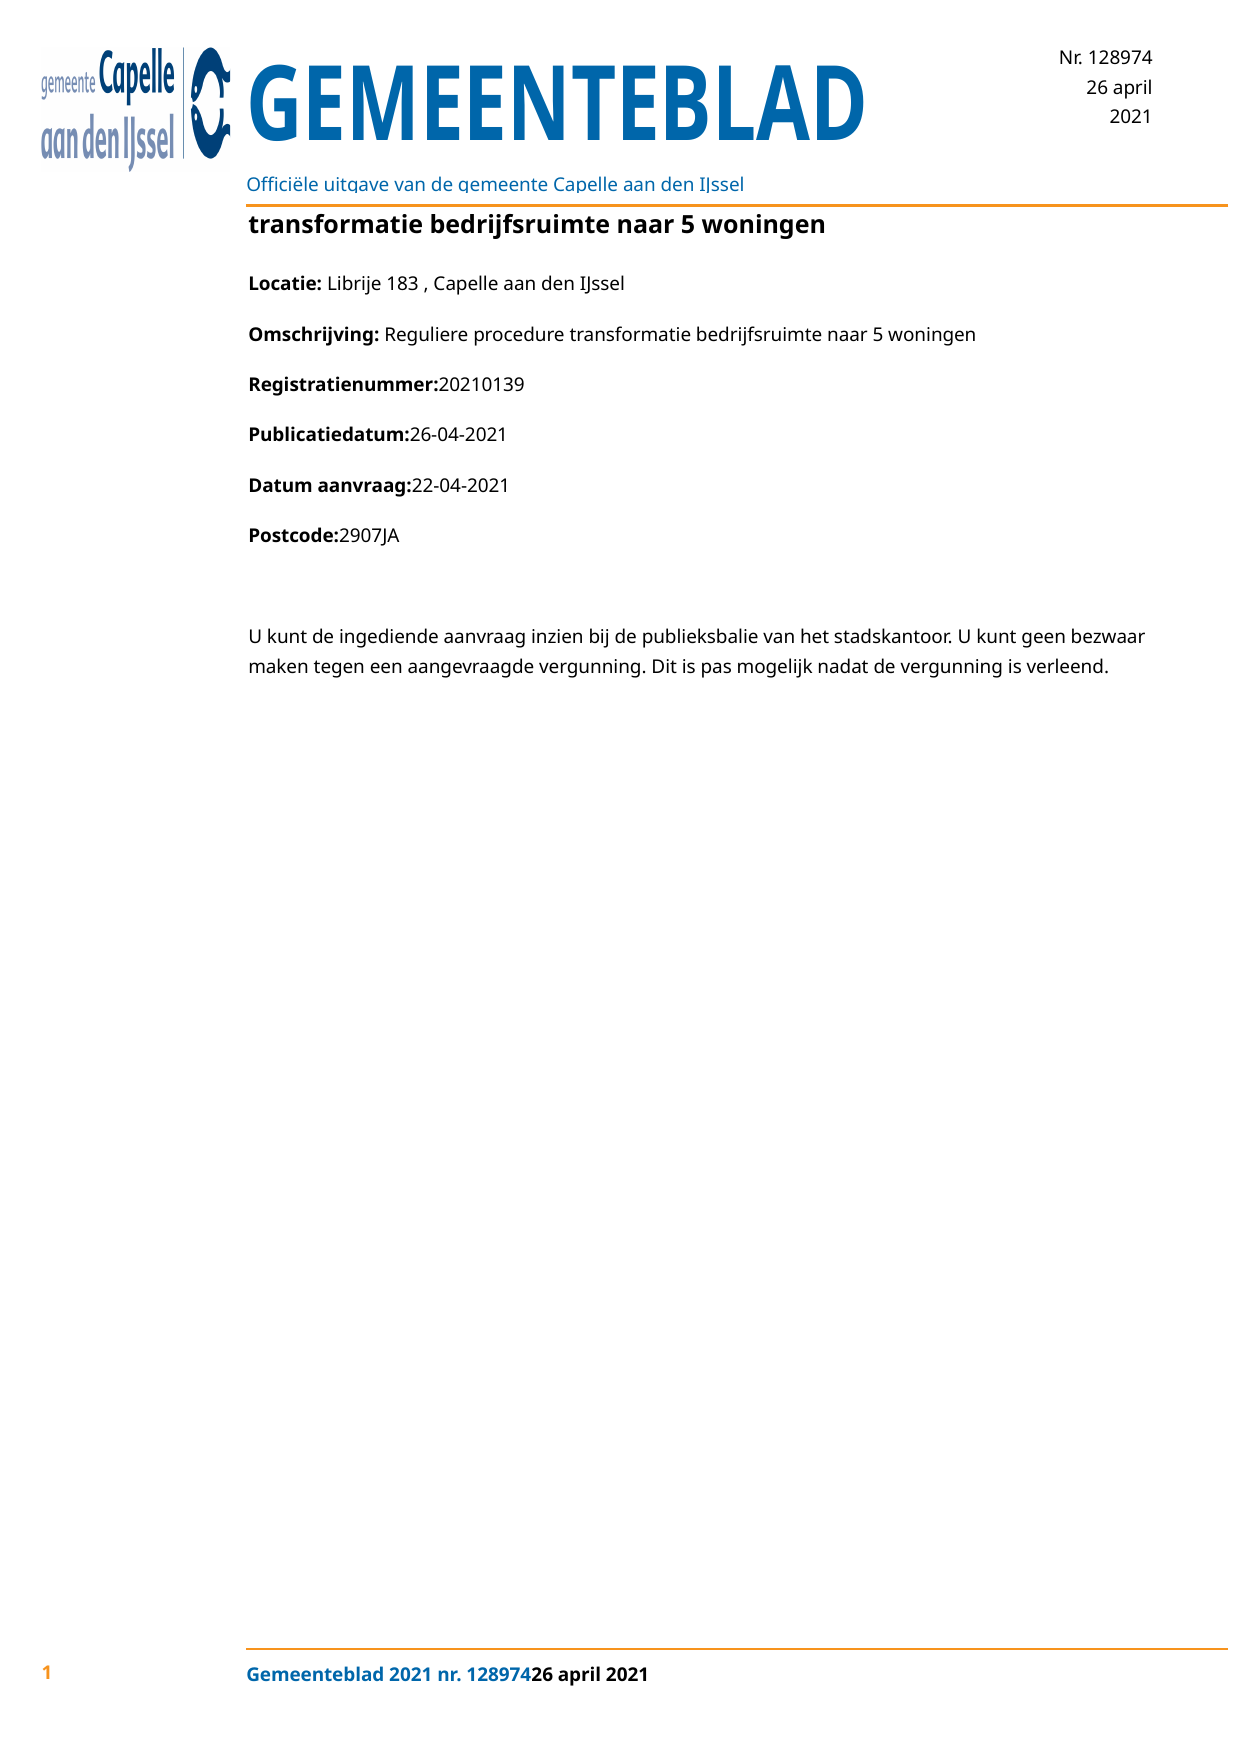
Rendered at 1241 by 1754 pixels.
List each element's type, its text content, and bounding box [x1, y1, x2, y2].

text Locatie: Librije 183 , Capelle aan den IJssel [248, 270, 1152, 296]
picture [41, 47, 231, 172]
text Postcode:2907JA [248, 522, 1152, 548]
text Registratienummer:20210139 [248, 371, 1152, 397]
text Omschrijving: Reguliere procedure transformatie bedrijfsruimte naar 5 woningen [248, 321, 1152, 346]
text Publicatiedatum:26-04-2021 [248, 422, 1152, 447]
text U kunt de ingediende aanvraag inzien bij de publieksbalie van het stadskantoor. U kunt geen bezwaar maken tegen een aangevraagde vergunning. Dit is pas mogelijk nadat de vergunning is verleend. [248, 623, 1152, 678]
text Datum aanvraag:22-04-2021 [248, 472, 1152, 498]
text transformatie bedrijfsruimte naar 5 woningen [248, 207, 1152, 241]
